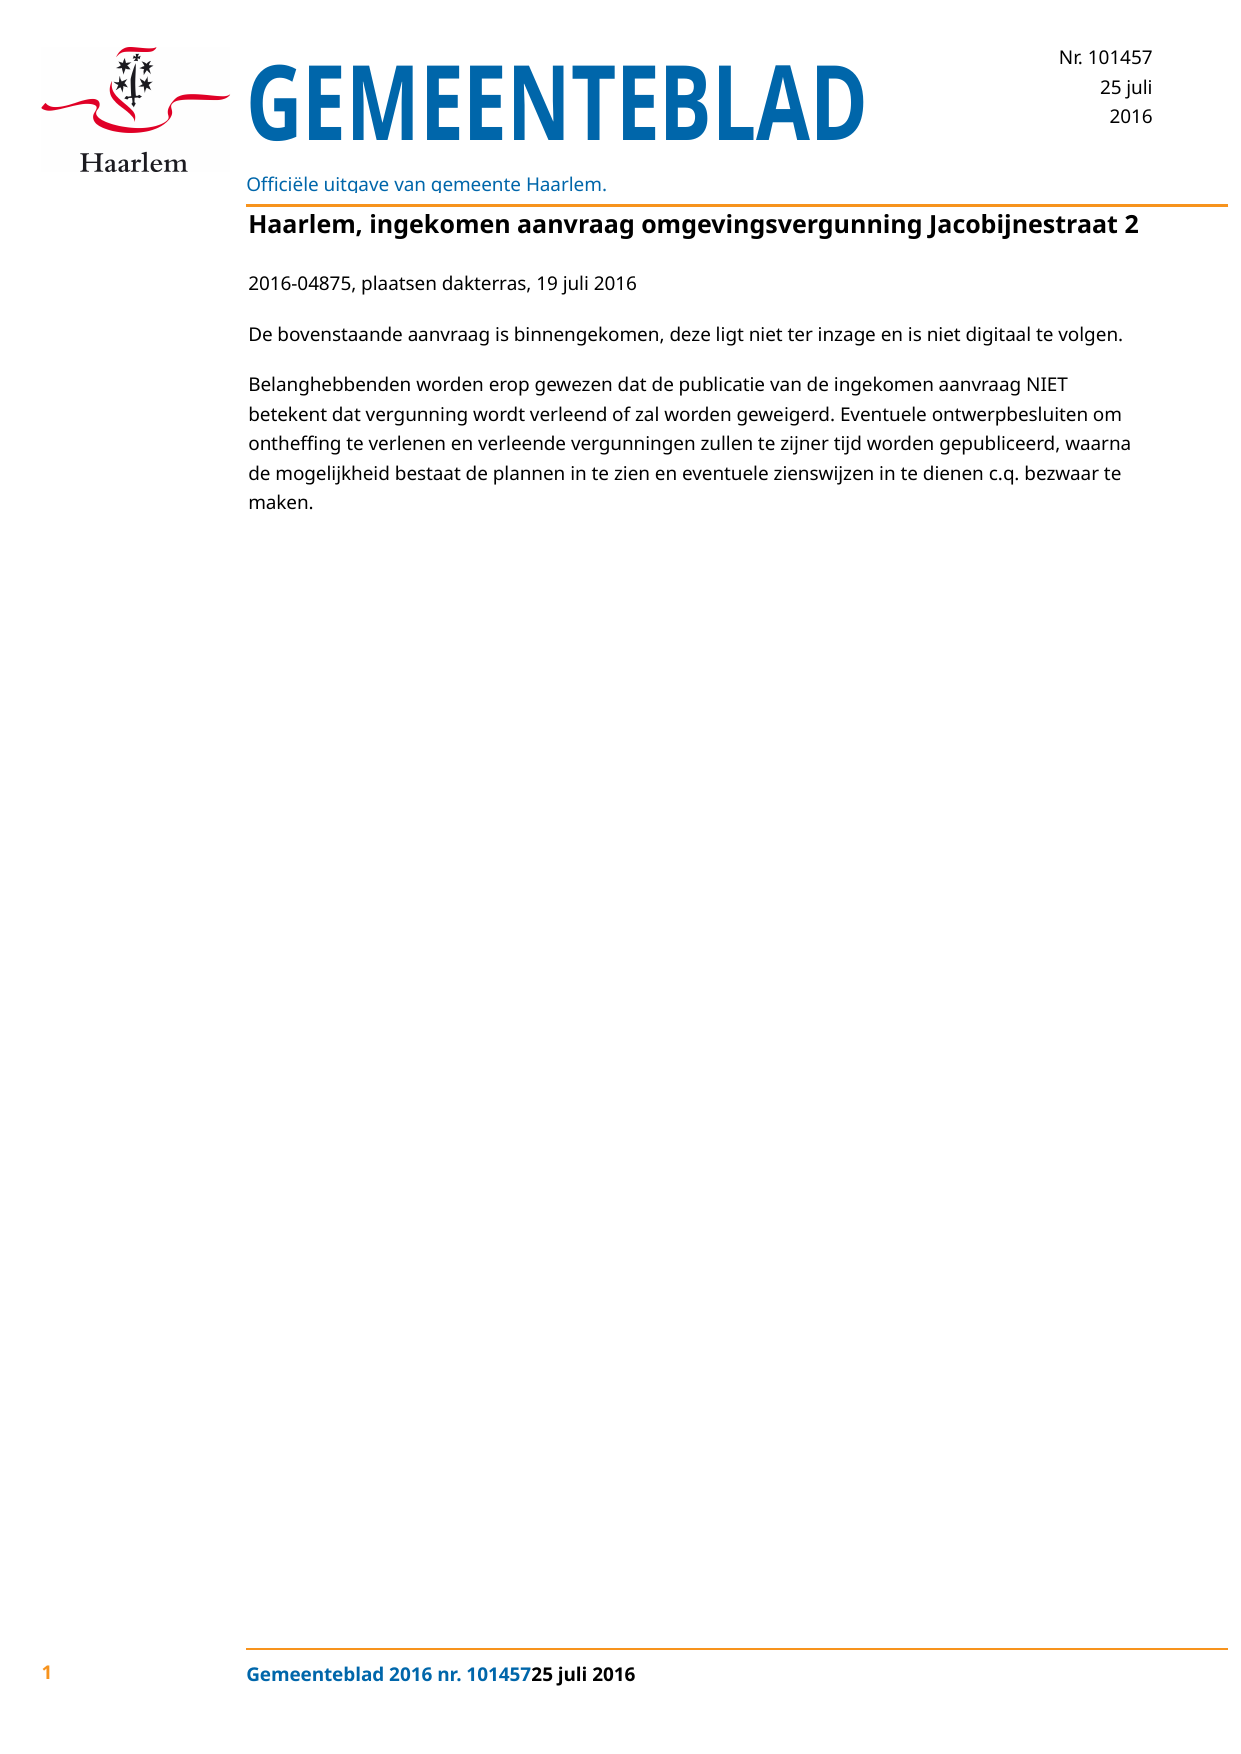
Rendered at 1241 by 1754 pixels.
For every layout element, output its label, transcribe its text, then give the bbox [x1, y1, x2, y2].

picture [41, 47, 231, 172]
text De bovenstaande aanvraag is binnengekomen, deze ligt niet ter inzage en is niet digitaal te volgen. [248, 321, 1152, 346]
text 2016-04875, plaatsen dakterras, 19 juli 2016 [248, 270, 1152, 296]
text Belanghebbenden worden erop gewezen dat de publicatie van de ingekomen aanvraag NIET betekent dat vergunning wordt verleend of zal worden geweigerd. Eventuele ontwerpbesluiten om ontheffing te verlenen en verleende vergunningen zullen te zijner tijd worden gepubliceerd, waarna de mogelijkheid bestaat de plannen in te zien en eventuele zienswijzen in te dienen c.q. bezwaar te maken. [248, 371, 1152, 515]
text Haarlem, ingekomen aanvraag omgevingsvergunning Jacobijnestraat 2 [248, 207, 1152, 241]
